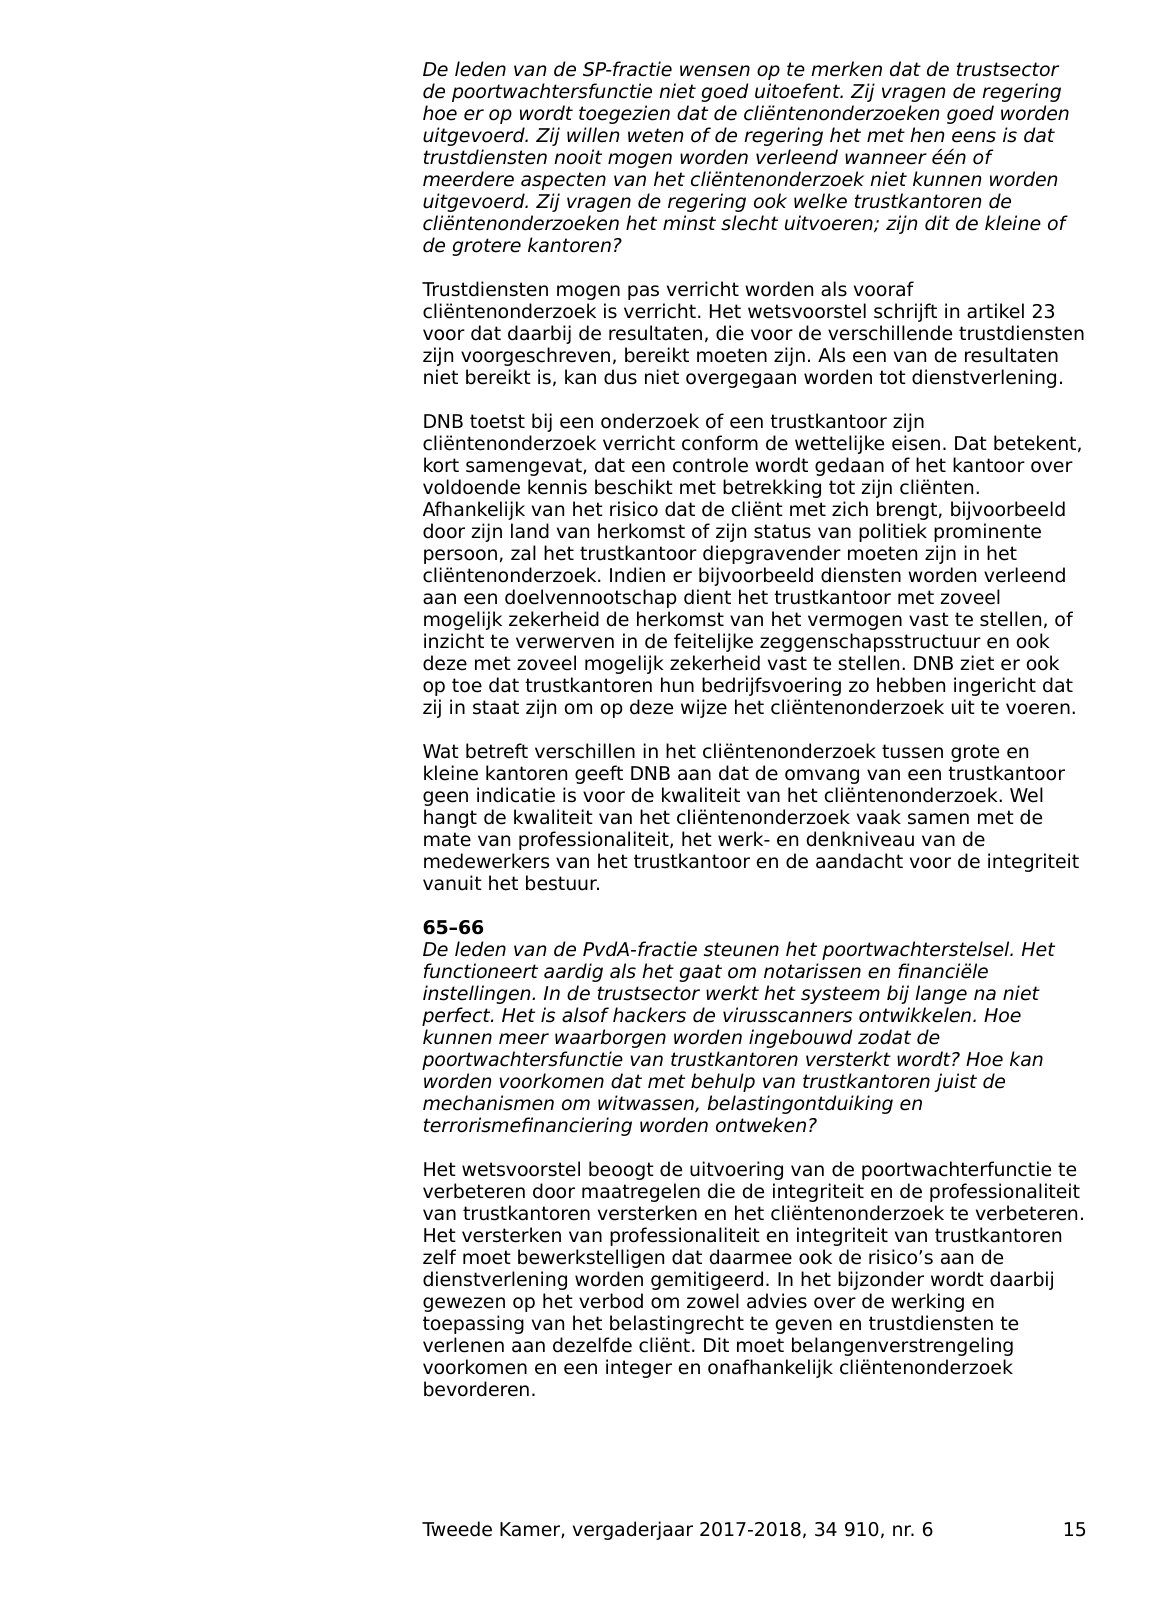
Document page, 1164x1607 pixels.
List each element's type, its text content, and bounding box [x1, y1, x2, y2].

text 65–66 [422, 917, 1087, 939]
text De leden van de SP-fractie wensen op te merken dat de trustsector de poortwachtersfunctie niet goed uitoefent. Zij vragen de regering hoe er op wordt toegezien dat de cliëntenonderzoeken goed worden uitgevoerd. Zij willen weten of de regering het met hen eens is dat trustdiensten nooit mogen worden verleend wanneer één of meerdere aspecten van het cliëntenonderzoek niet kunnen worden uitgevoerd. Zij vragen de regering ook welke trustkantoren de cliëntenonderzoeken het minst slecht uitvoeren; zijn dit de kleine of de grotere kantoren? [422, 59, 1087, 257]
text De leden van de PvdA-fractie steunen het poortwachterstelsel. Het functioneert aardig als het gaat om notarissen en financiële instellingen. In de trustsector werkt het systeem bij lange na niet perfect. Het is alsof hackers de virusscanners ontwikkelen. Hoe kunnen meer waarborgen worden ingebouwd zodat de poortwachtersfunctie van trustkantoren versterkt wordt? Hoe kan worden voorkomen dat met behulp van trustkantoren juist de mechanismen om witwassen, belastingontduiking en terrorismefinanciering worden ontweken? [422, 939, 1087, 1137]
text Trustdiensten mogen pas verricht worden als vooraf cliëntenonderzoek is verricht. Het wetsvoorstel schrijft in artikel 23 voor dat daarbij de resultaten, die voor de verschillende trustdiensten zijn voorgeschreven, bereikt moeten zijn. Als een van de resultaten niet bereikt is, kan dus niet overgegaan worden tot dienstverlening. [422, 279, 1087, 389]
text Het wetsvoorstel beoogt de uitvoering van de poortwachterfunctie te verbeteren door maatregelen die de integriteit en de professionaliteit van trustkantoren versterken en het cliëntenonderzoek te verbeteren. Het versterken van professionaliteit en integriteit van trustkantoren zelf moet bewerkstelligen dat daarmee ook de risico’s aan de dienstverlening worden gemitigeerd. In het bijzonder wordt daarbij gewezen op het verbod om zowel advies over de werking en toepassing van het belastingrecht te geven en trustdiensten te verlenen aan dezelfde cliënt. Dit moet belangenverstrengeling voorkomen en een integer en onafhankelijk cliëntenonderzoek bevorderen. [422, 1159, 1087, 1401]
text Wat betreft verschillen in het cliëntenonderzoek tussen grote en kleine kantoren geeft DNB aan dat de omvang van een trustkantoor geen indicatie is voor de kwaliteit van het cliëntenonderzoek. Wel hangt de kwaliteit van het cliëntenonderzoek vaak samen met de mate van professionaliteit, het werk- en denkniveau van de medewerkers van het trustkantoor en de aandacht voor de integriteit vanuit het bestuur. [422, 741, 1087, 895]
text DNB toetst bij een onderzoek of een trustkantoor zijn cliëntenonderzoek verricht conform de wettelijke eisen. Dat betekent, kort samengevat, dat een controle wordt gedaan of het kantoor over voldoende kennis beschikt met betrekking tot zijn cliënten. Afhankelijk van het risico dat de cliënt met zich brengt, bijvoorbeeld door zijn land van herkomst of zijn status van politiek prominente persoon, zal het trustkantoor diepgravender moeten zijn in het cliëntenonderzoek. Indien er bijvoorbeeld diensten worden verleend aan een doelvennootschap dient het trustkantoor met zoveel mogelijk zekerheid de herkomst van het vermogen vast te stellen, of inzicht te verwerven in de feitelijke zeggenschapsstructuur en ook deze met zoveel mogelijk zekerheid vast te stellen. DNB ziet er ook op toe dat trustkantoren hun bedrijfsvoering zo hebben ingericht dat zij in staat zijn om op deze wijze het cliëntenonderzoek uit te voeren. [422, 411, 1087, 719]
